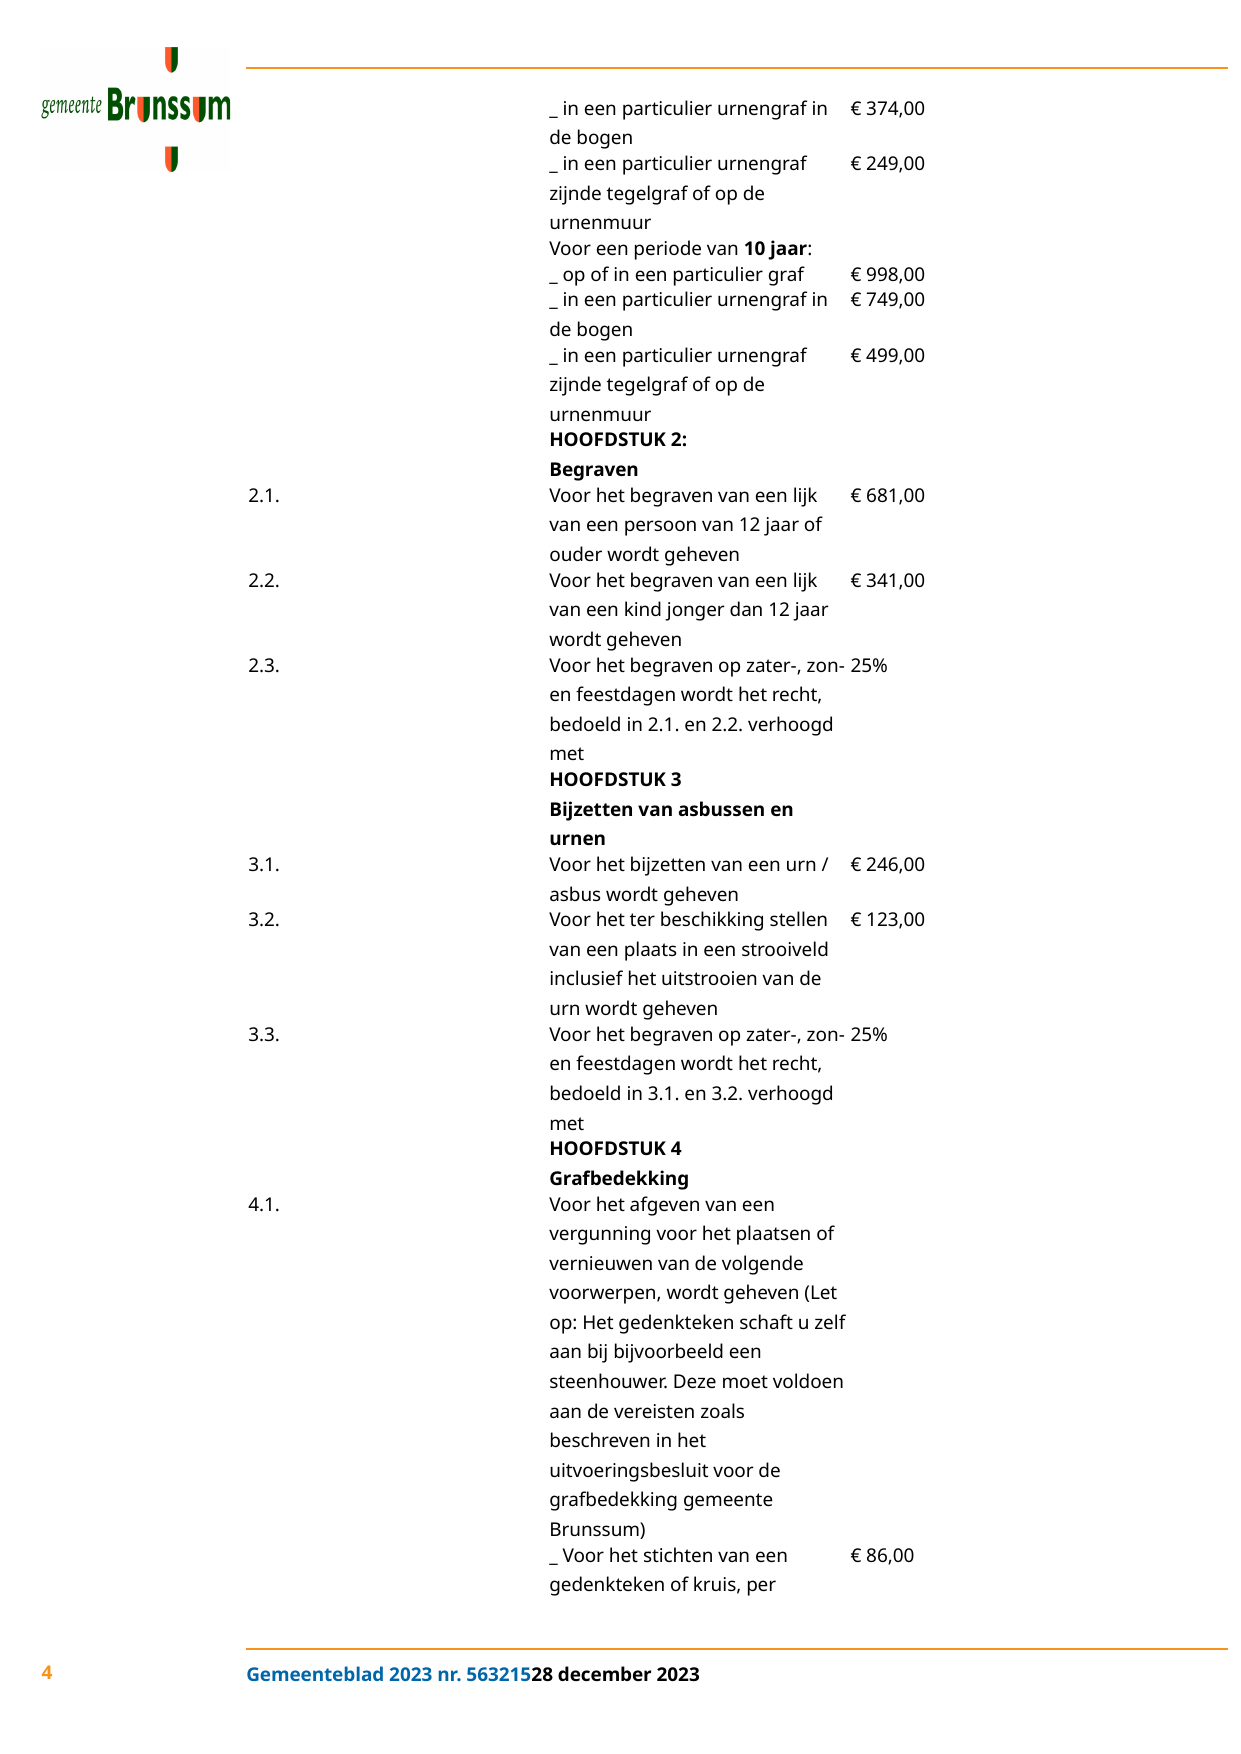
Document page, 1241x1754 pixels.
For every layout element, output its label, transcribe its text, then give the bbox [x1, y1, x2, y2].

table_cell € 86,00 [850, 1542, 1152, 1597]
table_cell _ in een particulier urnengraf in de bogen [549, 95, 850, 150]
table_cell [248, 95, 549, 427]
table_cell Voor het begraven van een lijk van een kind jonger dan 12 jaar wordt geheven [549, 567, 850, 652]
table_cell 2.1. [248, 482, 549, 567]
table_cell 3.2. [248, 906, 549, 1021]
table_cell [248, 427, 549, 482]
table_cell € 123,00 [850, 906, 1152, 1021]
table_cell _ Voor het stichten van een gedenkteken of kruis, per [549, 1542, 850, 1597]
table_cell [248, 766, 549, 851]
table_cell HOOFDSTUK 3 Bijzetten van asbussen en urnen [549, 766, 850, 851]
table_cell Voor het bijzetten van een urn / asbus wordt geheven [549, 851, 850, 906]
table_cell [850, 235, 1152, 261]
table_cell _ in een particulier urnengraf zijnde tegelgraf of op de urnenmuur [549, 150, 850, 235]
table_cell Voor het ter beschikking stellen van een plaats in een strooiveld inclusief het uitstrooien van de urn wordt geheven [549, 906, 850, 1021]
table_cell 25% [850, 1021, 1152, 1135]
table_cell [248, 1135, 549, 1191]
table_cell Voor het begraven op zater-, zon- en feestdagen wordt het recht, bedoeld in 3.1. en 3.2. verhoogd met [549, 1021, 850, 1135]
table_cell [850, 1191, 1152, 1542]
picture [41, 47, 231, 172]
table_cell Voor het afgeven van een vergunning voor het plaatsen of vernieuwen van de volgende voorwerpen, wordt geheven (Let op: Het gedenkteken schaft u zelf aan bij bijvoorbeeld een steenhouwer. Deze moet voldoen aan de vereisten zoals beschreven in het uitvoeringsbesluit voor de grafbedekking gemeente Brunssum) [549, 1191, 850, 1542]
table_cell € 341,00 [850, 567, 1152, 652]
table_cell [850, 766, 1152, 851]
table_cell 3.1. [248, 851, 549, 906]
table_cell € 374,00 [850, 95, 1152, 150]
table_cell Voor het begraven van een lijk van een persoon van 12 jaar of ouder wordt geheven [549, 482, 850, 567]
table_cell _ in een particulier urnengraf in de bogen [549, 286, 850, 342]
table_cell € 499,00 [850, 342, 1152, 427]
table_cell 25% [850, 652, 1152, 766]
table_cell 4.1. [248, 1191, 549, 1597]
table_cell € 749,00 [850, 286, 1152, 342]
table_cell 2.3. [248, 652, 549, 766]
table_cell Voor een periode van 10 jaar: [549, 235, 850, 261]
table_cell HOOFDSTUK 2: Begraven [549, 427, 850, 482]
table_cell [850, 1135, 1152, 1191]
table_cell € 249,00 [850, 150, 1152, 235]
table_cell € 246,00 [850, 851, 1152, 906]
table_cell € 681,00 [850, 482, 1152, 567]
table_cell Voor het begraven op zater-, zon- en feestdagen wordt het recht, bedoeld in 2.1. en 2.2. verhoogd met [549, 652, 850, 766]
table_cell 2.2. [248, 567, 549, 652]
table_cell € 998,00 [850, 261, 1152, 286]
table_cell _ op of in een particulier graf [549, 261, 850, 286]
table_cell [850, 427, 1152, 482]
table_cell _ in een particulier urnengraf zijnde tegelgraf of op de urnenmuur [549, 342, 850, 427]
table_cell HOOFDSTUK 4 Grafbedekking [549, 1135, 850, 1191]
table_cell 3.3. [248, 1021, 549, 1135]
